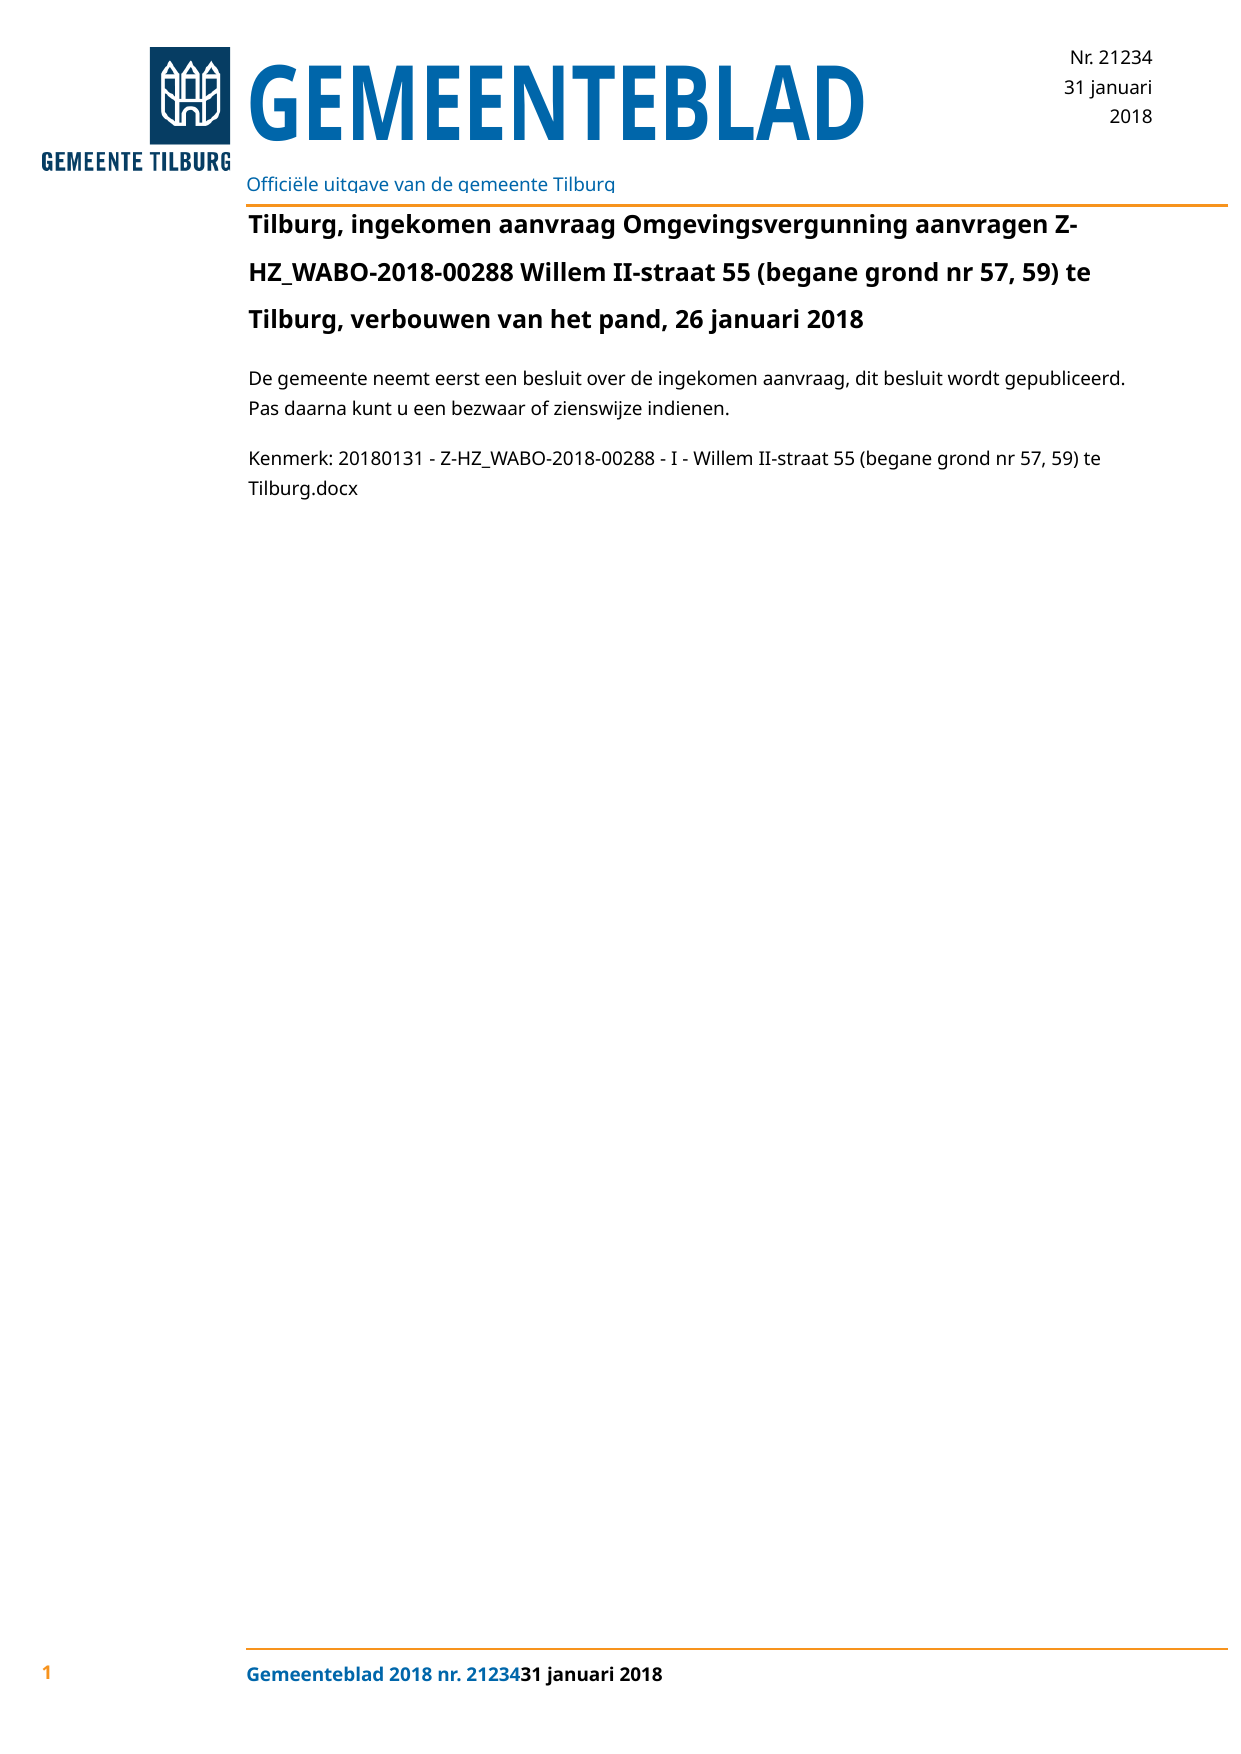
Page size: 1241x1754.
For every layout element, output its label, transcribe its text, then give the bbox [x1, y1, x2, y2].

picture [41, 47, 231, 172]
text De gemeente neemt eerst een besluit over de ingekomen aanvraag, dit besluit wordt gepubliceerd. Pas daarna kunt u een bezwaar of zienswijze indienen. [248, 366, 1152, 421]
text Tilburg, ingekomen aanvraag Omgevingsvergunning aanvragen Z-HZ_WABO-2018-00288 Willem II-straat 55 (begane grond nr 57, 59) te Tilburg, verbouwen van het pand, 26 januari 2018 [248, 207, 1152, 336]
text Kenmerk: 20180131 - Z-HZ_WABO-2018-00288 - I - Willem II-straat 55 (begane grond nr 57, 59) te Tilburg.docx [248, 446, 1152, 501]
